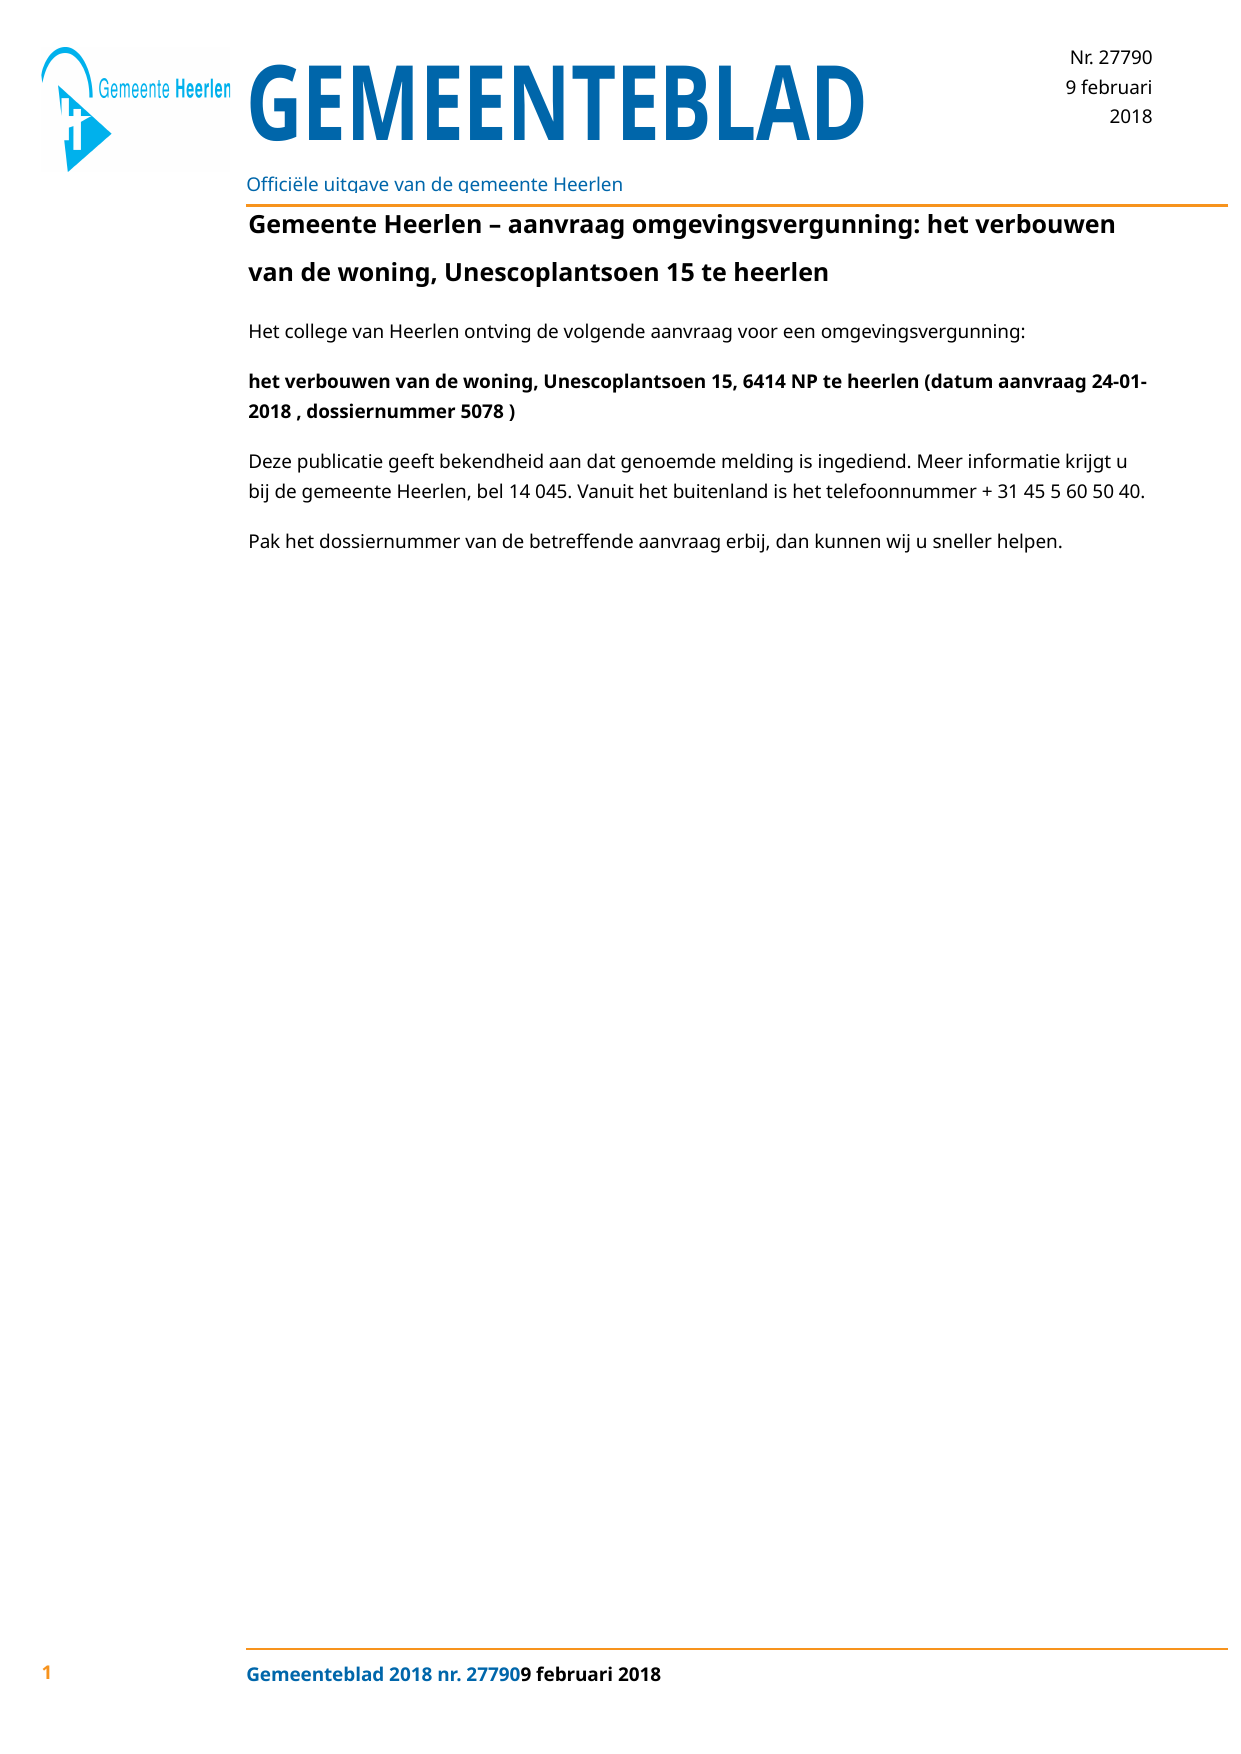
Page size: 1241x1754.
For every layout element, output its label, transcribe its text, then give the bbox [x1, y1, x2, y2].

picture [41, 47, 231, 172]
text het verbouwen van de woning, Unescoplantsoen 15, 6414 NP te heerlen (datum aanvraag 24-01-2018 , dossiernummer 5078 ) [248, 368, 1152, 424]
text Pak het dossiernummer van de betreffende aanvraag erbij, dan kunnen wij u sneller helpen. [248, 528, 1152, 554]
text Het college van Heerlen ontving de volgende aanvraag voor een omgevingsvergunning: [248, 318, 1152, 344]
picture [41, 47, 58, 70]
text Deze publicatie geeft bekendheid aan dat genoemde melding is ingediend. Meer informatie krijgt u bij de gemeente Heerlen, bel 14 045. Vanuit het buitenland is het telefoonnummer + 31 45 5 60 50 40. [248, 448, 1152, 504]
text Gemeente Heerlen – aanvraag omgevingsvergunning: het verbouwen van de woning, Unescoplantsoen 15 te heerlen [248, 207, 1152, 288]
